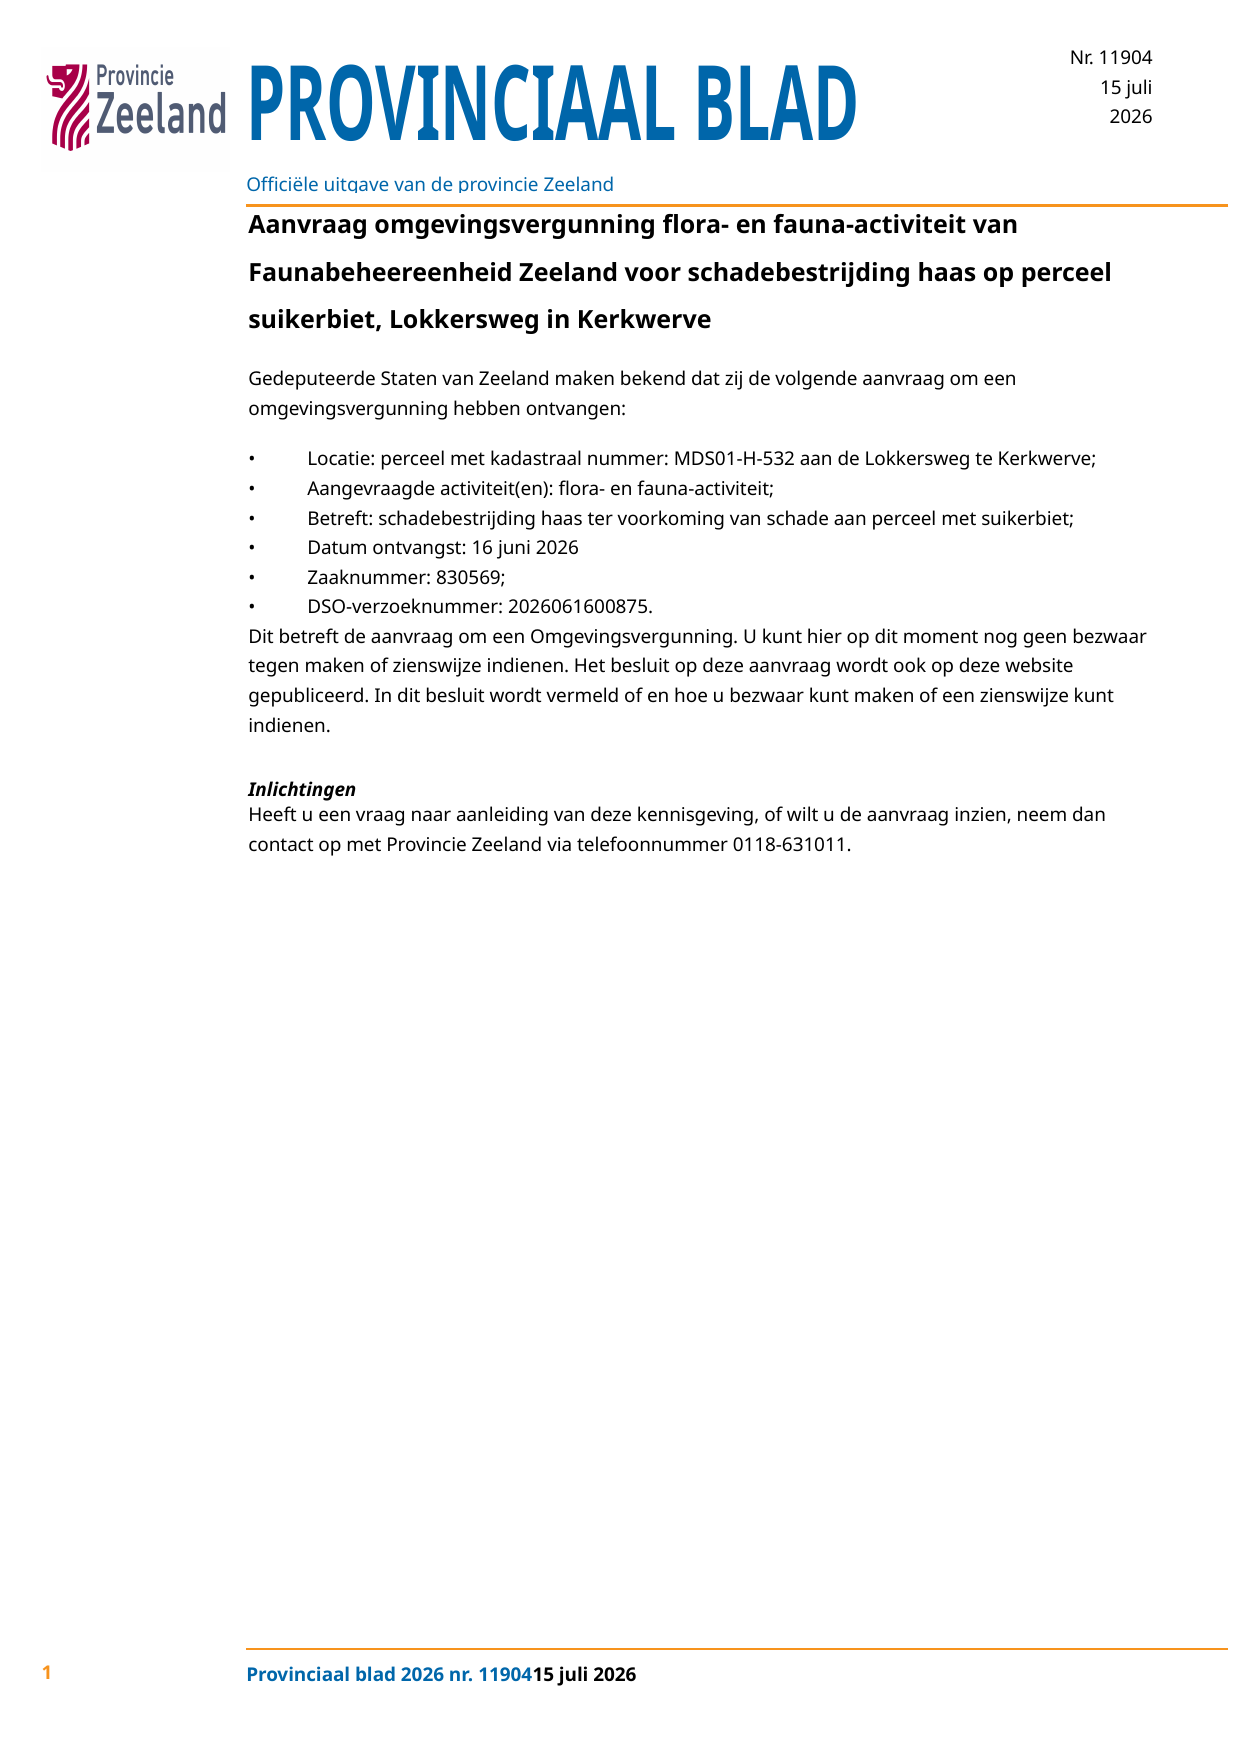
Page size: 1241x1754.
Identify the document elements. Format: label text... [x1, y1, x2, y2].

list Betreft: schadebestrijding haas ter voorkoming van schade aan perceel met suikerbiet; [248, 505, 1152, 530]
list DSO-verzoeknummer: 2026061600875. [248, 593, 1152, 619]
text Dit betreft de aanvraag om een Omgevingsvergunning. U kunt hier op dit moment nog geen bezwaar tegen maken of zienswijze indienen. Het besluit op deze aanvraag wordt ook op deze website gepubliceerd. In dit besluit wordt vermeld of en hoe u bezwaar kunt maken of een zienswijze kunt indienen. [248, 623, 1152, 737]
list Aangevraagde activiteit(en): flora- en fauna-activiteit; [248, 475, 1152, 501]
text Inlichtingen [248, 776, 1152, 801]
text Heeft u een vraag naar aanleiding van deze kennisgeving, of wilt u de aanvraag inzien, neem dan contact op met Provincie Zeeland via telefoonnummer 0118-631011. [248, 801, 1152, 857]
list Datum ontvangst: 16 juni 2026 [248, 534, 1152, 560]
text Gedeputeerde Staten van Zeeland maken bekend dat zij de volgende aanvraag om een omgevingsvergunning hebben ontvangen: [248, 366, 1152, 421]
list Zaaknummer: 830569; [248, 564, 1152, 589]
picture [41, 47, 231, 172]
list Locatie: perceel met kadastraal nummer: MDS01-H-532 aan de Lokkersweg te Kerkwerve; [248, 446, 1152, 471]
text Aanvraag omgevingsvergunning flora- en fauna-activiteit van Faunabeheereenheid Zeeland voor schadebestrijding haas op perceel suikerbiet, Lokkersweg in Kerkwerve [248, 207, 1152, 336]
